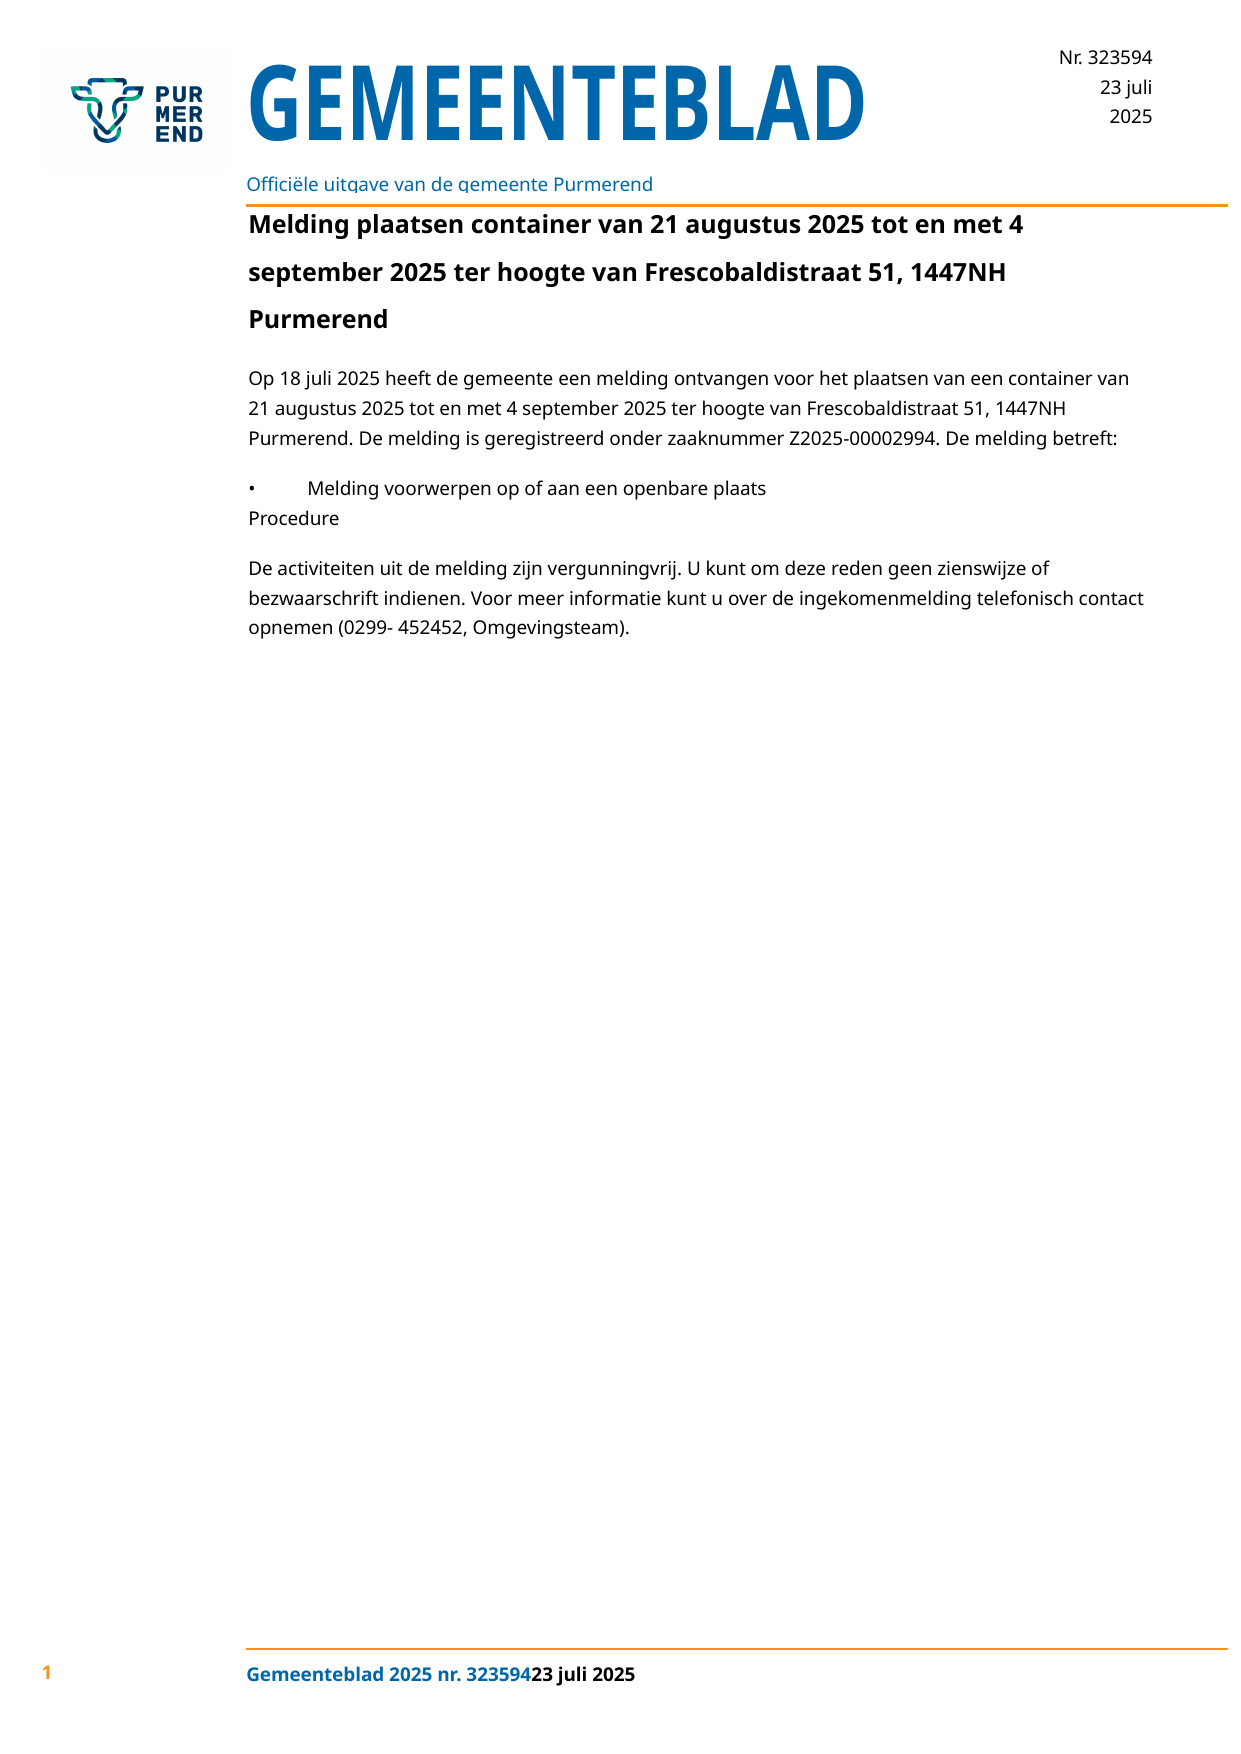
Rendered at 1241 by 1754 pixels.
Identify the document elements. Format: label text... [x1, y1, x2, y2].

text Op 18 juli 2025 heeft de gemeente een melding ontvangen voor het plaatsen van een container van 21 augustus 2025 tot en met 4 september 2025 ter hoogte van Frescobaldistraat 51, 1447NH Purmerend. De melding is geregistreerd onder zaaknummer Z2025-00002994. De melding betreft: [248, 366, 1152, 450]
text Procedure [248, 505, 1152, 530]
picture [41, 47, 231, 172]
text De activiteiten uit de melding zijn vergunningvrij. U kunt om deze reden geen zienswijze of bezwaarschrift indienen. Voor meer informatie kunt u over de ingekomenmelding telefonisch contact opnemen (0299- 452452, Omgevingsteam). [248, 555, 1152, 640]
text Melding plaatsen container van 21 augustus 2025 tot en met 4 september 2025 ter hoogte van Frescobaldistraat 51, 1447NH Purmerend [248, 207, 1152, 336]
list Melding voorwerpen op of aan een openbare plaats [248, 475, 1152, 501]
